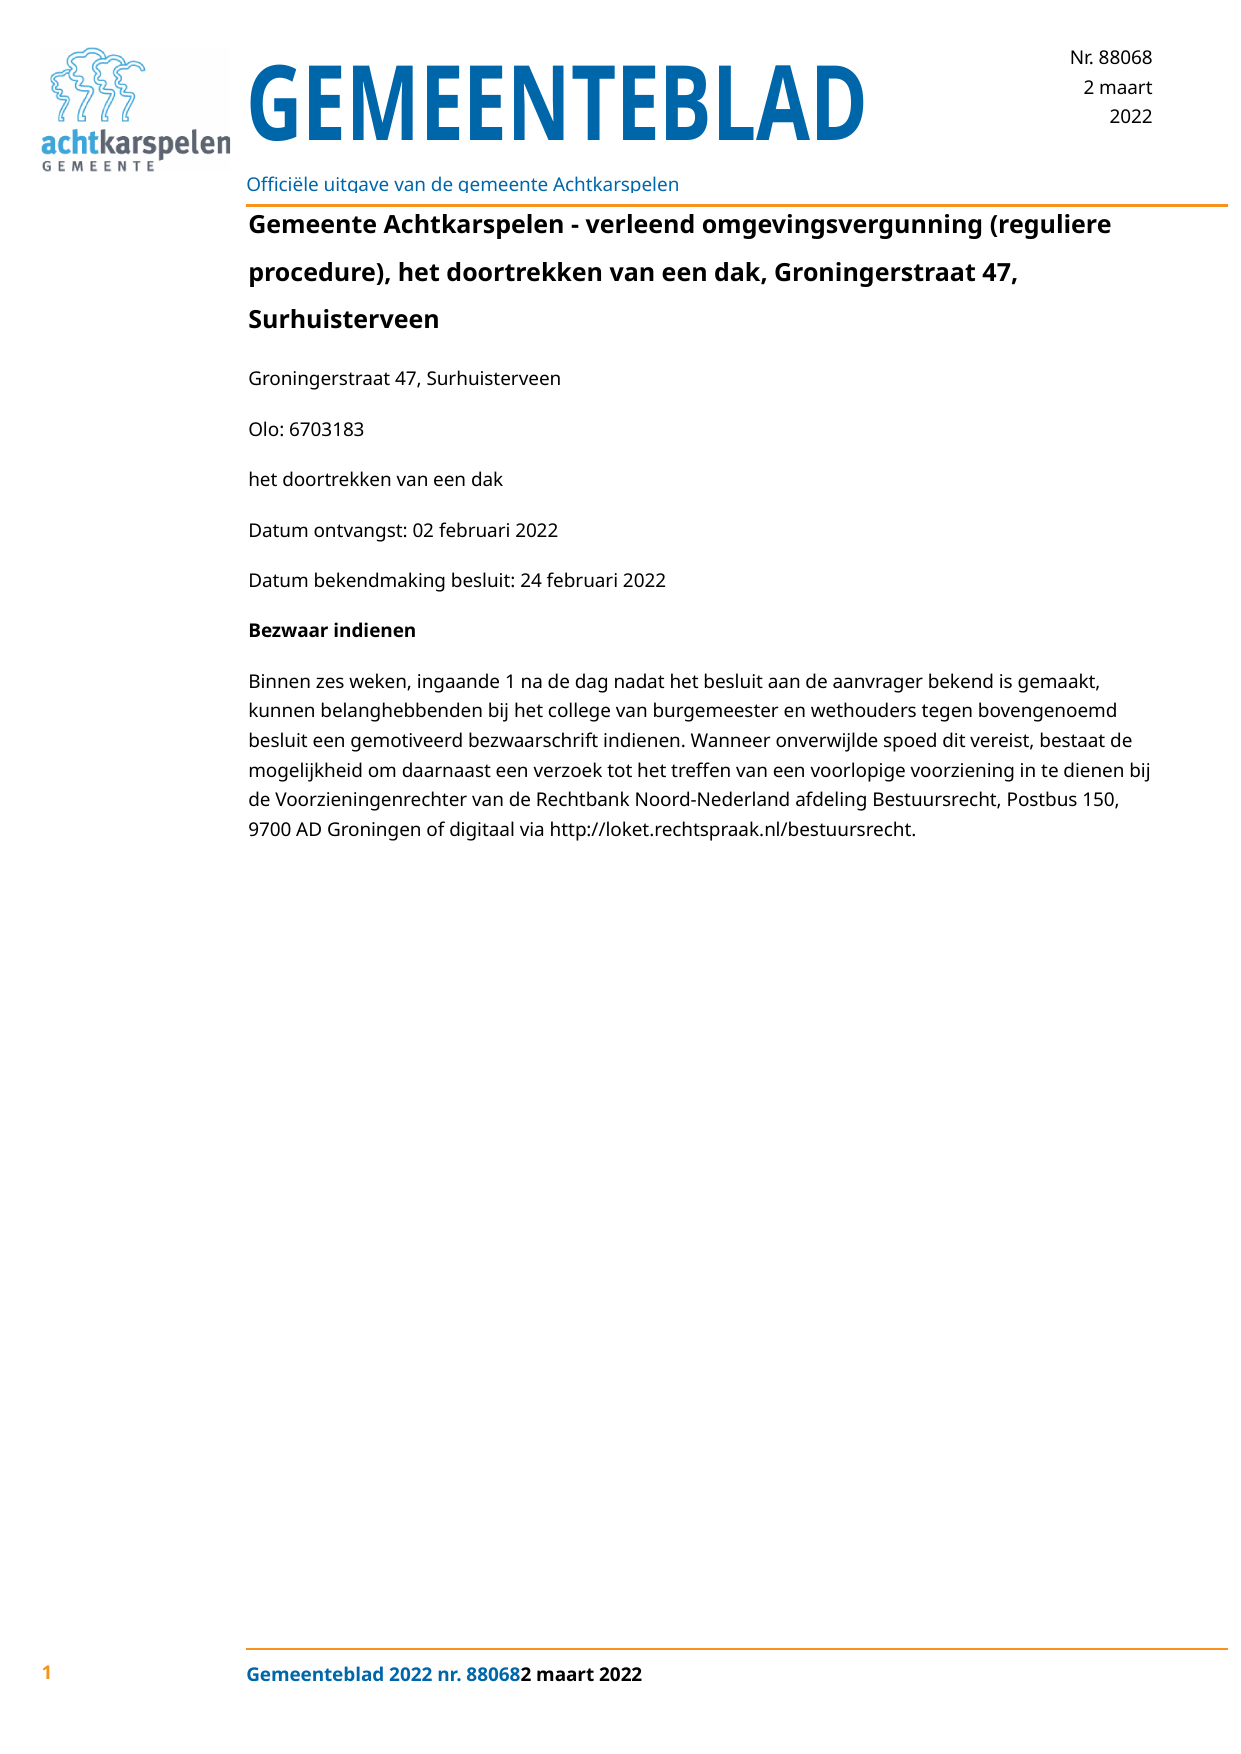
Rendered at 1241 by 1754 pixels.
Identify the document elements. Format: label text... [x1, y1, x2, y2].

text Gemeente Achtkarspelen - verleend omgevingsvergunning (reguliere procedure), het doortrekken van een dak, Groningerstraat 47, Surhuisterveen [248, 207, 1152, 336]
text Olo: 6703183 [248, 416, 1152, 442]
text Datum ontvangst: 02 februari 2022 [248, 517, 1152, 542]
text Datum bekendmaking besluit: 24 februari 2022 [248, 567, 1152, 593]
picture [41, 47, 231, 172]
text het doortrekken van een dak [248, 466, 1152, 492]
text Groningerstraat 47, Surhuisterveen [248, 366, 1152, 391]
text Bezwaar indienen [248, 618, 1152, 643]
text Binnen zes weken, ingaande 1 na de dag nadat het besluit aan de aanvrager bekend is gemaakt, kunnen belanghebbenden bij het college van burgemeester en wethouders tegen bovengenoemd besluit een gemotiveerd bezwaarschrift indienen. Wanneer onverwijlde spoed dit vereist, bestaat de mogelijkheid om daarnaast een verzoek tot het treffen van een voorlopige voorziening in te dienen bij de Voorzieningenrechter van de Rechtbank Noord-Nederland afdeling Bestuursrecht, Postbus 150, 9700 AD Groningen of digitaal via http://loket.rechtspraak.nl/bestuursrecht. [248, 668, 1152, 842]
